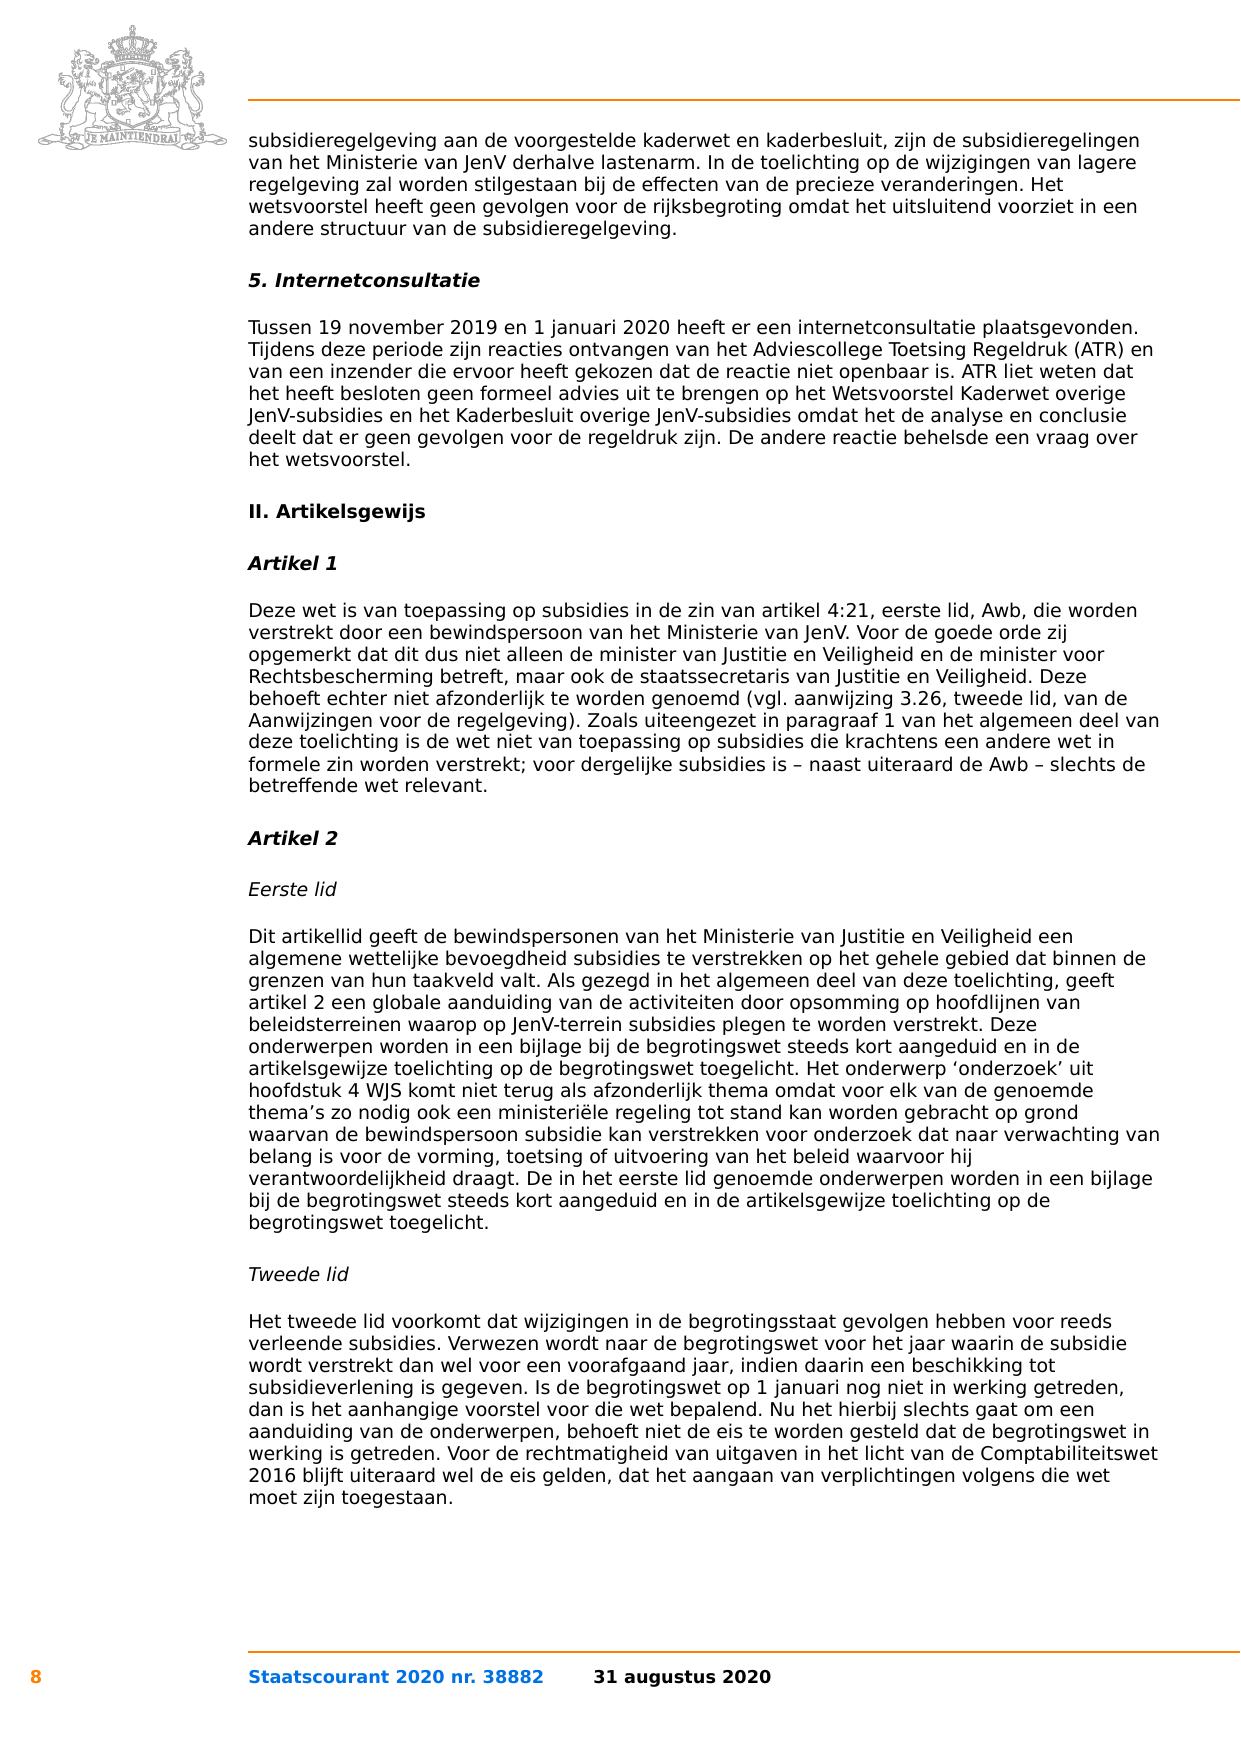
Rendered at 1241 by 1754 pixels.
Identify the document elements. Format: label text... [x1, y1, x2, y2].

picture [38, 25, 227, 150]
text Het tweede lid voorkomt dat wijzigingen in de begrotingsstaat gevolgen hebben voor reeds verleende subsidies. Verwezen wordt naar de begrotingswet voor het jaar waarin de subsidie wordt verstrekt dan wel voor een voorafgaand jaar, indien daarin een beschikking tot subsidieverlening is gegeven. Is de begrotingswet op 1 januari nog niet in werking getreden, dan is het aanhangige voorstel voor die wet bepalend. Nu het hierbij slechts gaat om een aanduiding van de onderwerpen, behoeft niet de eis te worden gesteld dat de begrotingswet in werking is getreden. Voor de rechtmatigheid van uitgaven in het licht van de Comptabiliteitswet 2016 blijft uiteraard wel de eis gelden, dat het aangaan van verplichtingen volgens die wet moet zijn toegestaan. [248, 1311, 1163, 1509]
text Deze wet is van toepassing op subsidies in de zin van artikel 4:21, eerste lid, Awb, die worden verstrekt door een bewindspersoon van het Ministerie van JenV. Voor de goede orde zij opgemerkt dat dit dus niet alleen de minister van Justitie en Veiligheid en de minister voor Rechtsbescherming betreft, maar ook de staatssecretaris van Justitie en Veiligheid. Deze behoeft echter niet afzonderlijk te worden genoemd (vgl. aanwijzing 3.26, tweede lid, van de Aanwijzingen voor de regelgeving). Zoals uiteengezet in paragraaf 1 van het algemeen deel van deze toelichting is de wet niet van toepassing op subsidies die krachtens een andere wet in formele zin worden verstrekt; voor dergelijke subsidies is – naast uiteraard de Awb – slechts de betreffende wet relevant. [248, 599, 1163, 797]
subtitle 5. Internetconsultatie [248, 270, 1163, 292]
text Dit artikellid geeft de bewindspersonen van het Ministerie van Justitie en Veiligheid een algemene wettelijke bevoegdheid subsidies te verstrekken op het gehele gebied dat binnen de grenzen van hun taakveld valt. Als gezegd in het algemeen deel van deze toelichting, geeft artikel 2 een globale aanduiding van de activiteiten door opsomming op hoofdlijnen van beleidsterreinen waarop op JenV-terrein subsidies plegen te worden verstrekt. Deze onderwerpen worden in een bijlage bij de begrotingswet steeds kort aangeduid en in de artikelsgewijze toelichting op de begrotingswet toegelicht. Het onderwerp ‘onderzoek’ uit hoofdstuk 4 WJS komt niet terug als afzonderlijk thema omdat voor elk van de genoemde thema’s zo nodig ook een ministeriële regeling tot stand kan worden gebracht op grond waarvan de bewindspersoon subsidie kan verstrekken voor onderzoek dat naar verwachting van belang is voor de vorming, toetsing of uitvoering van het beleid waarvoor hij verantwoordelijkheid draagt. De in het eerste lid genoemde onderwerpen worden in een bijlage bij de begrotingswet steeds kort aangeduid en in de artikelsgewijze toelichting op de begrotingswet toegelicht. [248, 926, 1163, 1234]
text subsidieregelgeving aan de voorgestelde kaderwet en kaderbesluit, zijn de subsidieregelingen van het Ministerie van JenV derhalve lastenarm. In de toelichting op de wijzigingen van lagere regelgeving zal worden stilgestaan bij de effecten van de precieze veranderingen. Het wetsvoorstel heeft geen gevolgen voor de rijksbegroting omdat het uitsluitend voorziet in een andere structuur van de subsidieregelgeving. [248, 130, 1163, 240]
subtitle Tweede lid [248, 1264, 1163, 1286]
text Tussen 19 november 2019 en 1 januari 2020 heeft er een internetconsultatie plaatsgevonden. Tijdens deze periode zijn reacties ontvangen van het Adviescollege Toetsing Regeldruk (ATR) en van een inzender die ervoor heeft gekozen dat de reactie niet openbaar is. ATR liet weten dat het heeft besloten geen formeel advies uit te brengen op het Wetsvoorstel Kaderwet overige JenV-subsidies en het Kaderbesluit overige JenV-subsidies omdat het de analyse en conclusie deelt dat er geen gevolgen voor de regeldruk zijn. De andere reactie behelsde een vraag over het wetsvoorstel. [248, 317, 1163, 471]
subtitle Artikel 1 [248, 553, 1163, 574]
subtitle II. Artikelsgewijs [248, 501, 1163, 523]
subtitle Artikel 2 [248, 827, 1163, 849]
subtitle Eerste lid [248, 879, 1163, 901]
